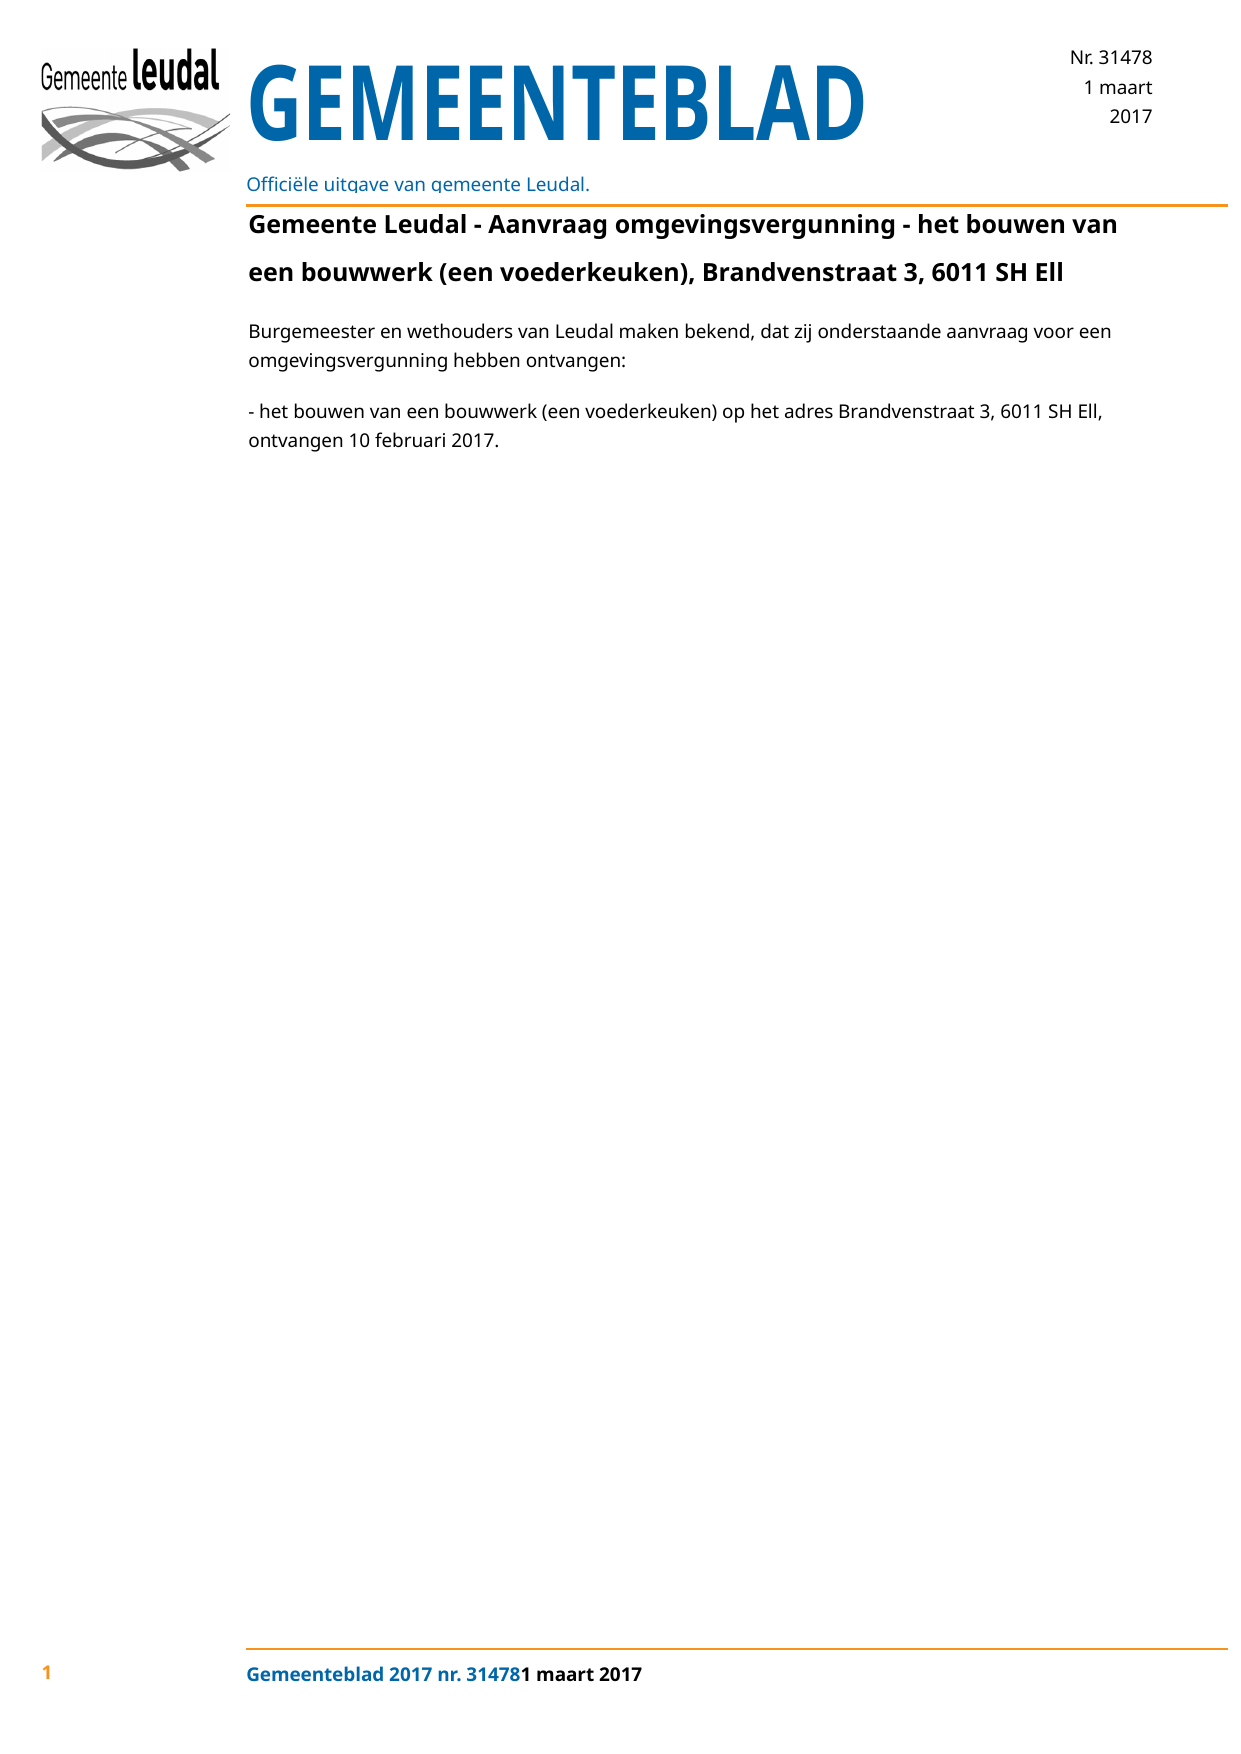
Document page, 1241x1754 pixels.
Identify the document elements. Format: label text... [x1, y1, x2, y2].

picture [41, 47, 231, 172]
text Gemeente Leudal - Aanvraag omgevingsvergunning - het bouwen van een bouwwerk (een voederkeuken), Brandvenstraat 3, 6011 SH Ell [248, 207, 1152, 288]
text - het bouwen van een bouwwerk (een voederkeuken) op het adres Brandvenstraat 3, 6011 SH Ell, ontvangen 10 februari 2017. [248, 398, 1152, 453]
text Burgemeester en wethouders van Leudal maken bekend, dat zij onderstaande aanvraag voor een omgevingsvergunning hebben ontvangen: [248, 318, 1152, 373]
